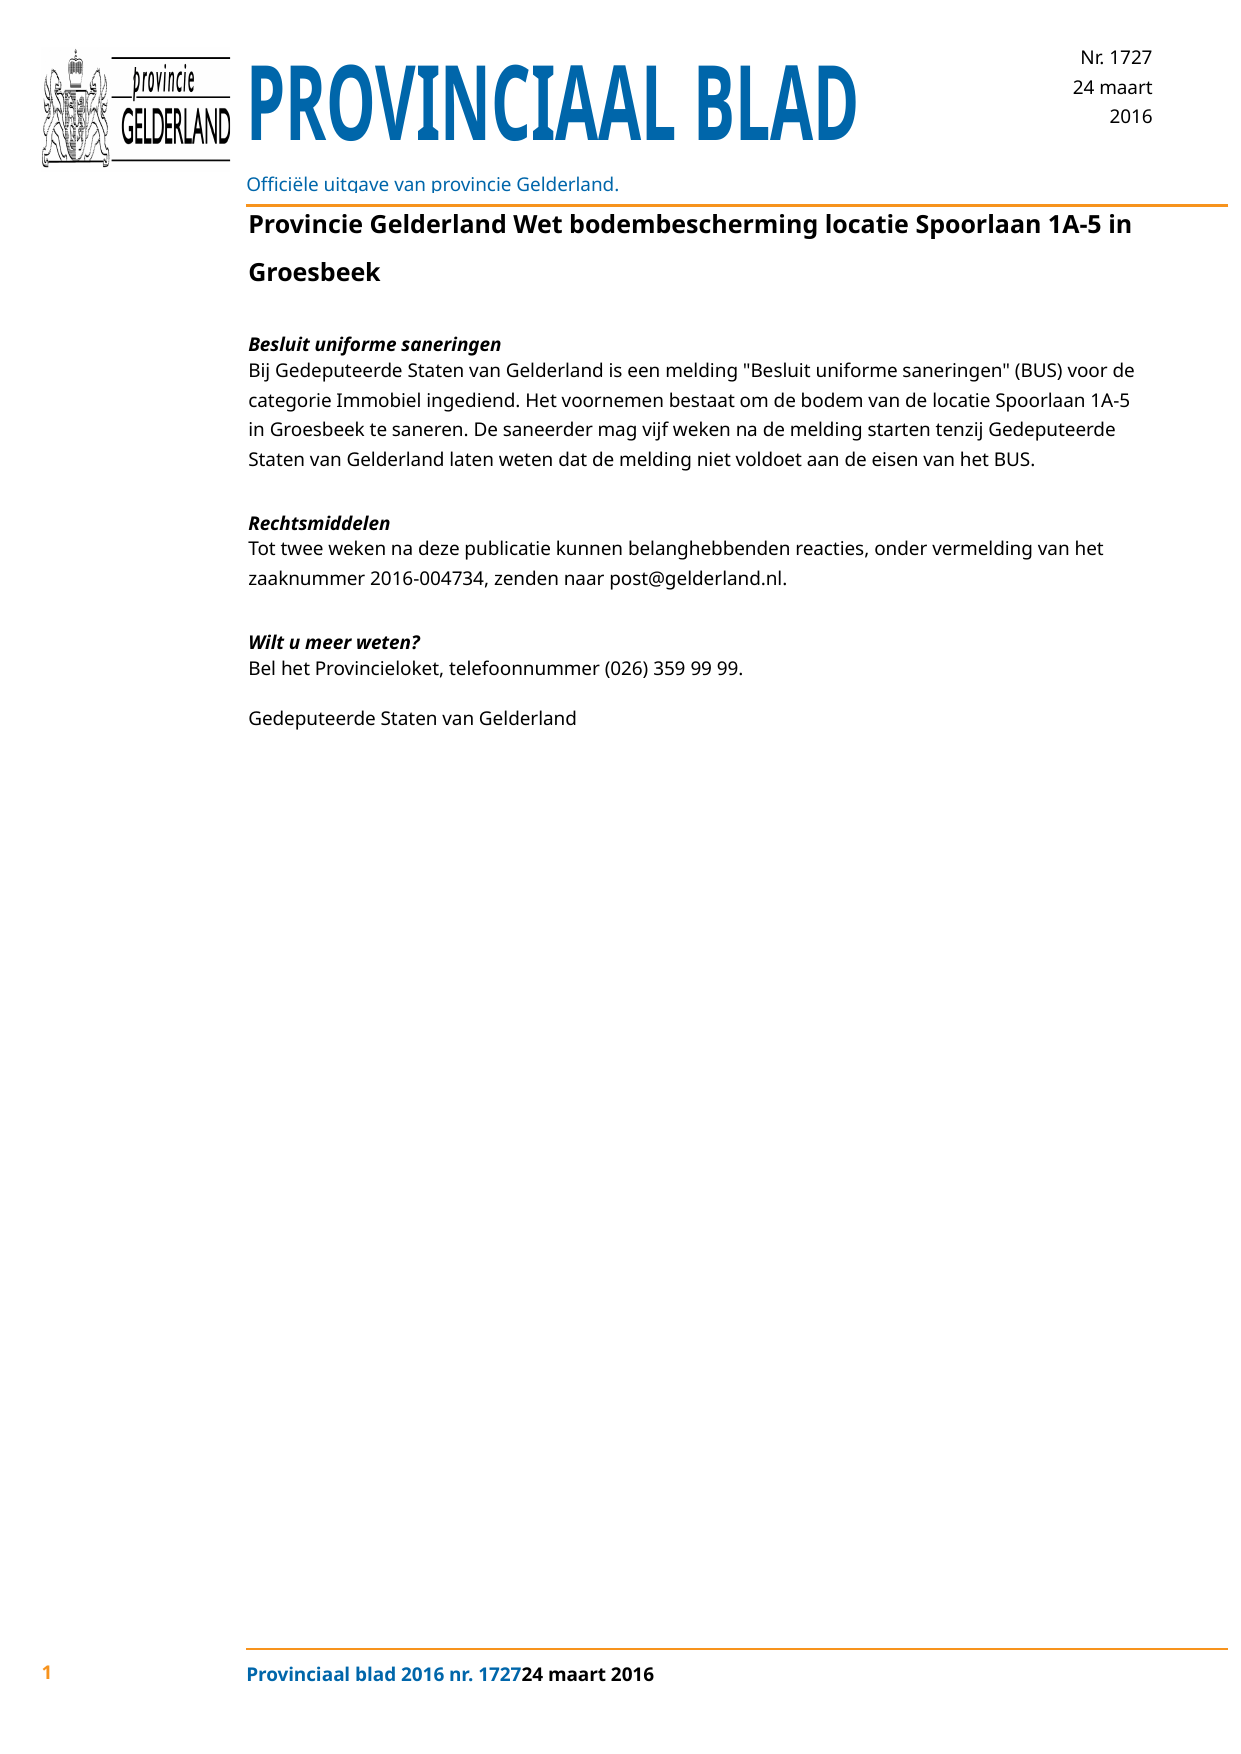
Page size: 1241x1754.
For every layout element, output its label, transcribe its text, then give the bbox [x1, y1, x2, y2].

text Provincie Gelderland Wet bodembescherming locatie Spoorlaan 1A-5 in Groesbeek [248, 207, 1152, 288]
text Besluit uniforme saneringen [248, 331, 1152, 357]
text Bij Gedeputeerde Staten van Gelderland is een melding "Besluit uniforme saneringen" (BUS) voor de categorie Immobiel ingediend. Het voornemen bestaat om de bodem van de locatie Spoorlaan 1A-5 in Groesbeek te saneren. De saneerder mag vijf weken na de melding starten tenzij Gedeputeerde Staten van Gelderland laten weten dat de melding niet voldoet aan de eisen van het BUS. [248, 357, 1152, 472]
picture [41, 47, 231, 172]
text Wilt u meer weten? [248, 629, 1152, 655]
text Rechtsmiddelen [248, 510, 1152, 536]
text Bel het Provincieloket, telefoonnummer (026) 359 99 99. [248, 655, 1152, 681]
text Gedeputeerde Staten van Gelderland [248, 705, 1152, 731]
text Tot twee weken na deze publicatie kunnen belanghebbenden reacties, onder vermelding van het zaaknummer 2016-004734, zenden naar post@gelderland.nl. [248, 536, 1152, 591]
